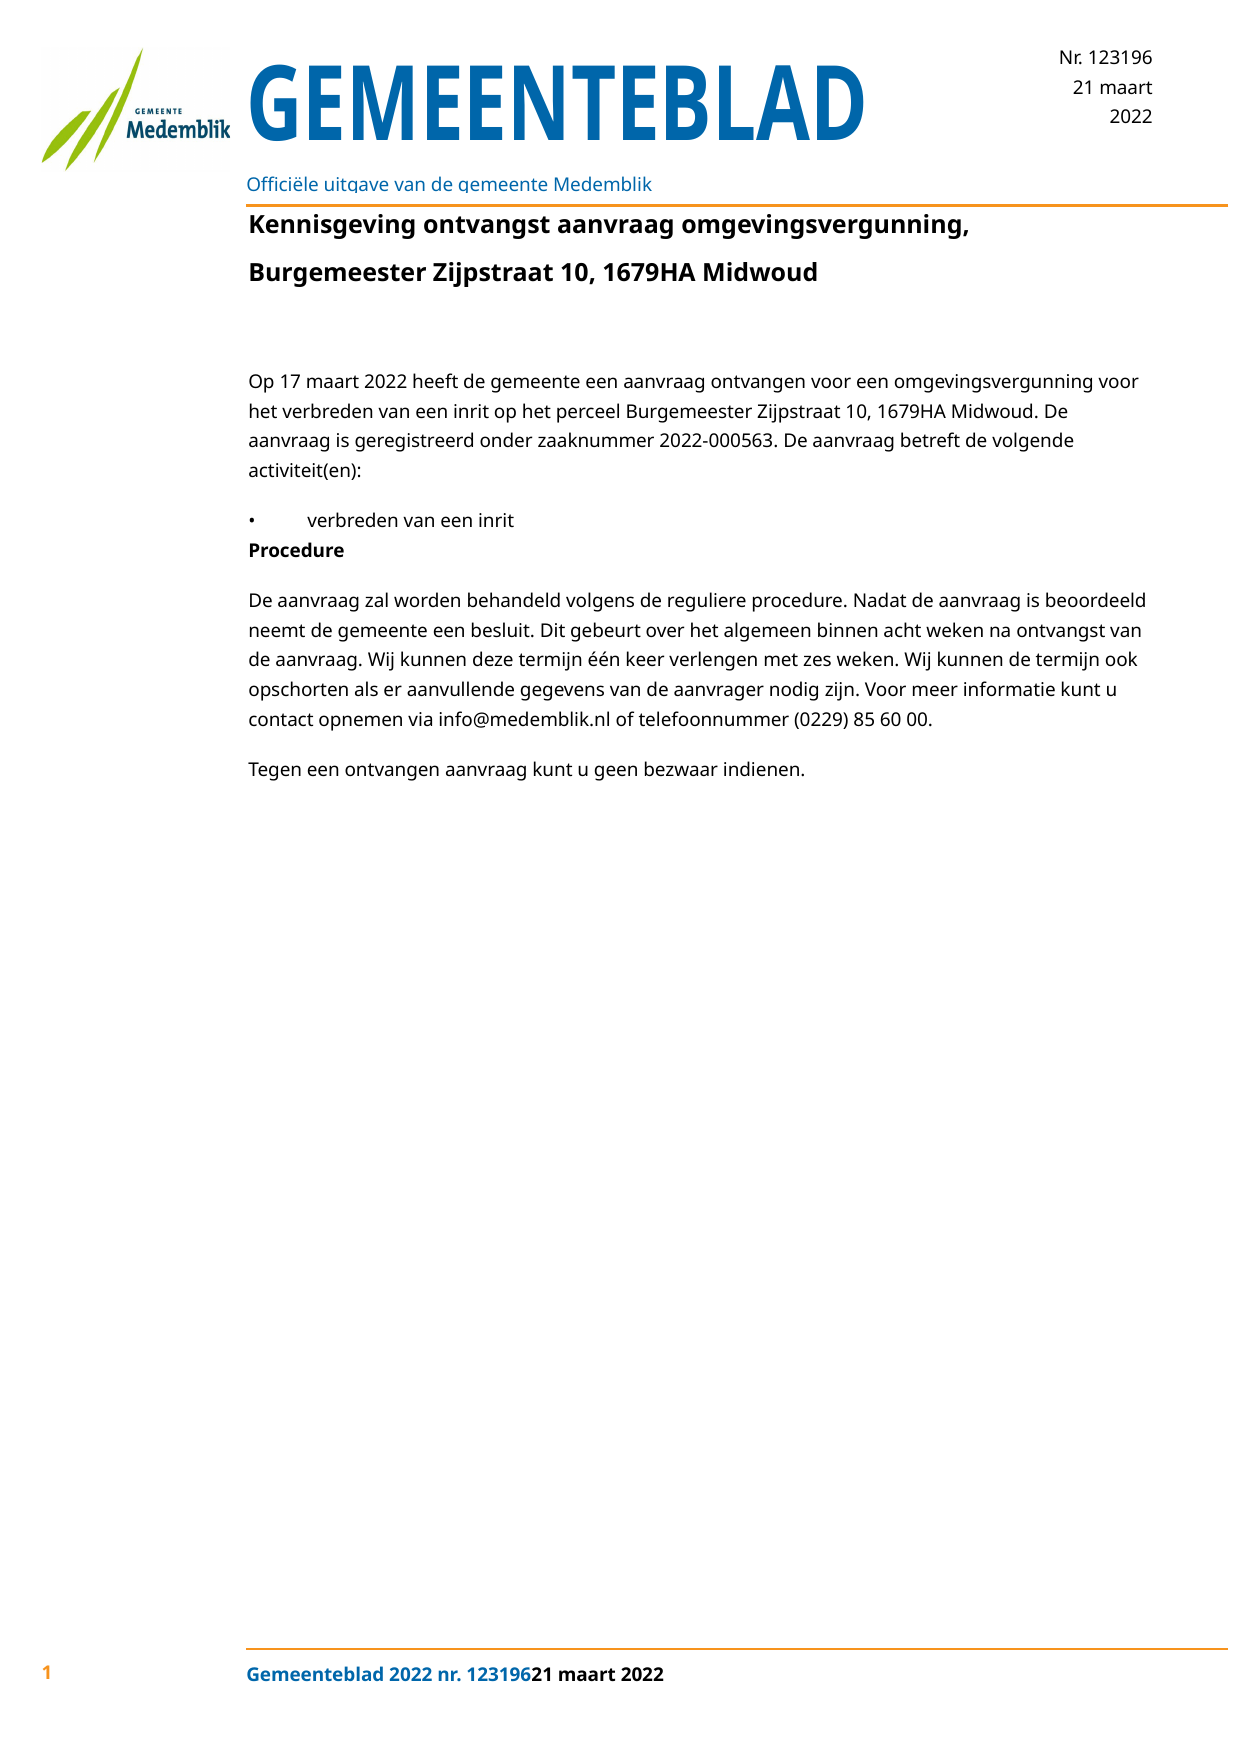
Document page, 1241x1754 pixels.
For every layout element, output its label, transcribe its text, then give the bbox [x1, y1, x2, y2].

text Op 17 maart 2022 heeft de gemeente een aanvraag ontvangen voor een omgevingsvergunning voor het verbreden van een inrit op het perceel Burgemeester Zijpstraat 10, 1679HA Midwoud. De aanvraag is geregistreerd onder zaaknummer 2022-000563. De aanvraag betreft de volgende activiteit(en): [248, 368, 1152, 483]
text De aanvraag zal worden behandeld volgens de reguliere procedure. Nadat de aanvraag is beoordeeld neemt de gemeente een besluit. Dit gebeurt over het algemeen binnen acht weken na ontvangst van de aanvraag. Wij kunnen deze termijn één keer verlengen met zes weken. Wij kunnen de termijn ook opschorten als er aanvullende gegevens van de aanvrager nodig zijn. Voor meer informatie kunt u contact opnemen via info@medemblik.nl of telefoonnummer (0229) 85 60 00. [248, 587, 1152, 732]
text Tegen een ontvangen aanvraag kunt u geen bezwaar indienen. [248, 756, 1152, 782]
picture [41, 47, 231, 172]
text Procedure [248, 537, 1152, 563]
text Kennisgeving ontvangst aanvraag omgevingsvergunning, Burgemeester Zijpstraat 10, 1679HA Midwoud [248, 207, 1152, 288]
list verbreden van een inrit [248, 507, 1152, 533]
